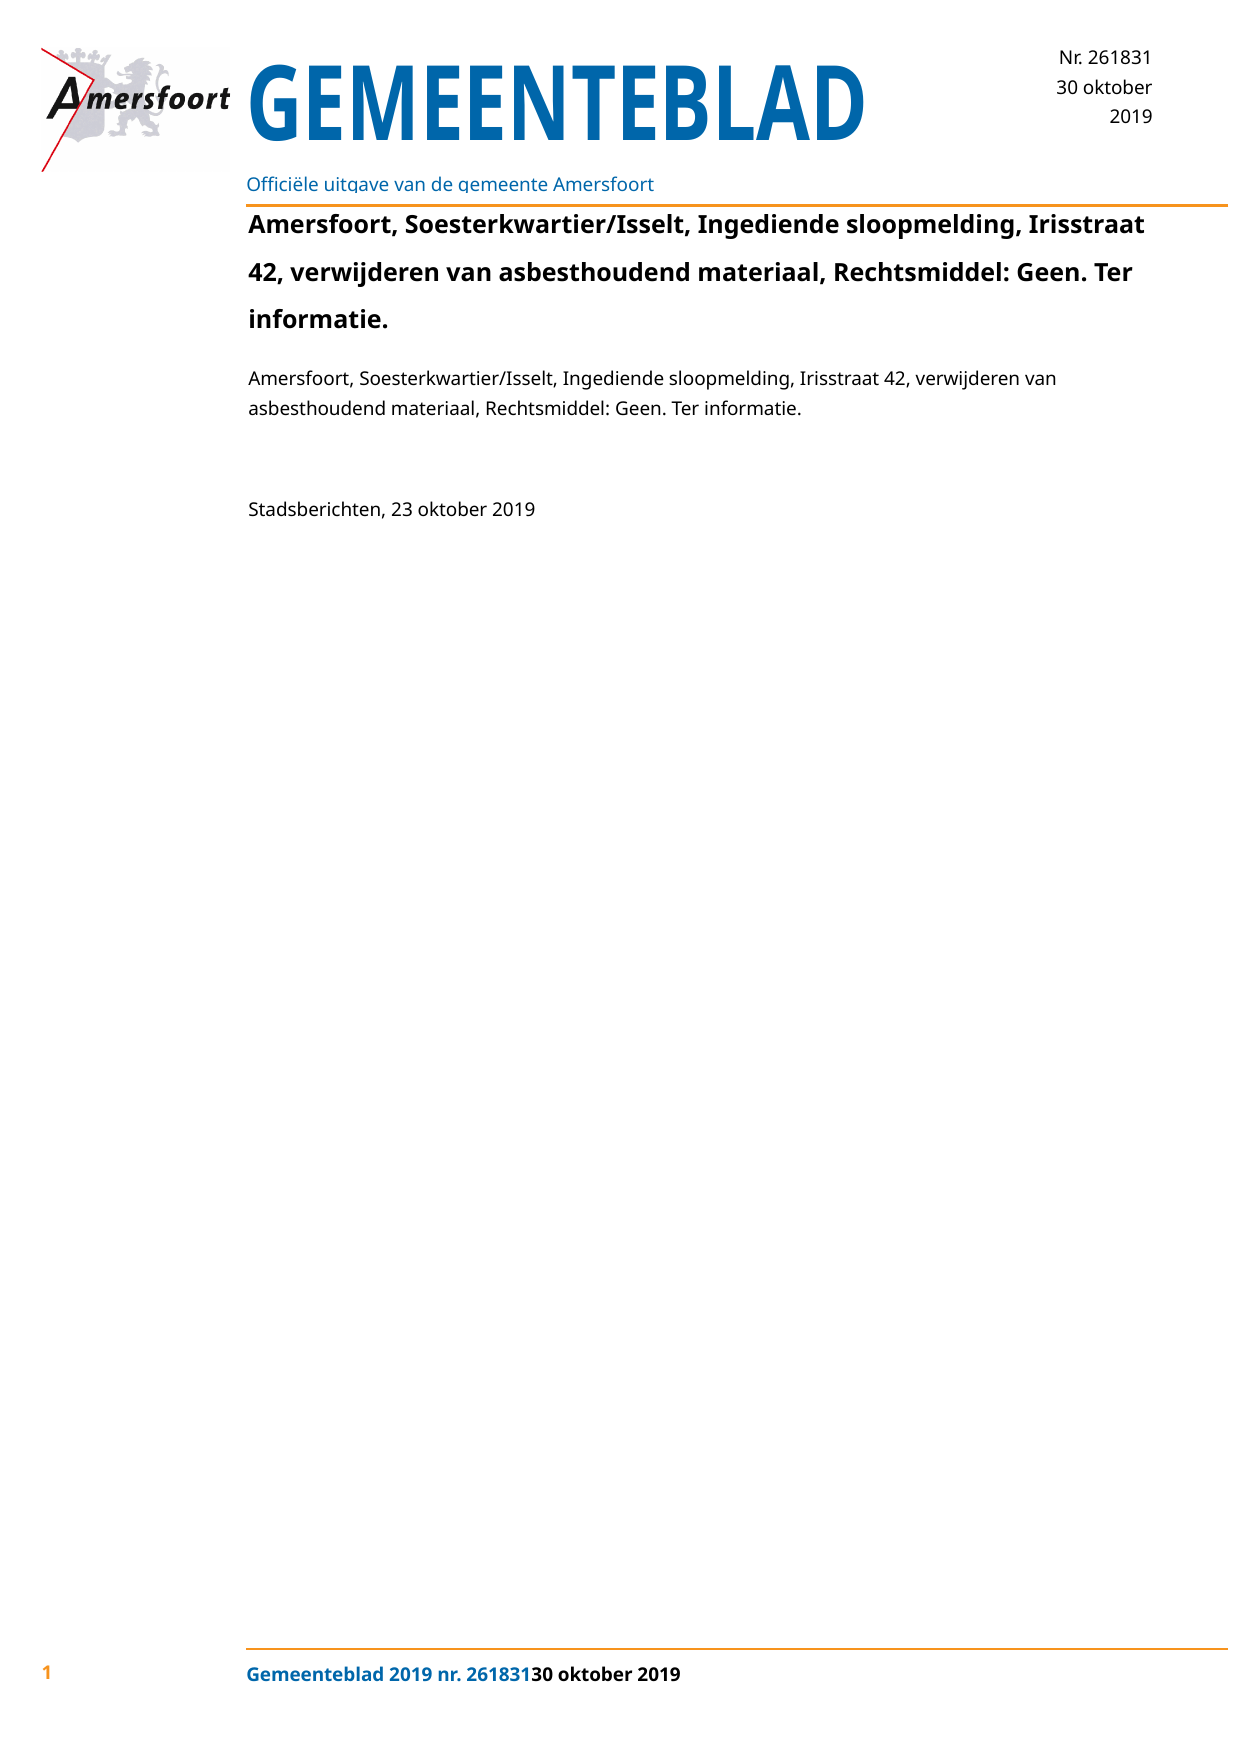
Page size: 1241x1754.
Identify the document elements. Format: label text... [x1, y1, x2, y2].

text Stadsberichten, 23 oktober 2019 [248, 496, 1152, 522]
text Amersfoort, Soesterkwartier/Isselt, Ingediende sloopmelding, Irisstraat 42, verwijderen van asbesthoudend materiaal, Rechtsmiddel: Geen. Ter informatie. [248, 366, 1152, 421]
text Amersfoort, Soesterkwartier/Isselt, Ingediende sloopmelding, Irisstraat 42, verwijderen van asbesthoudend materiaal, Rechtsmiddel: Geen. Ter informatie. [248, 207, 1152, 336]
picture [41, 47, 231, 172]
